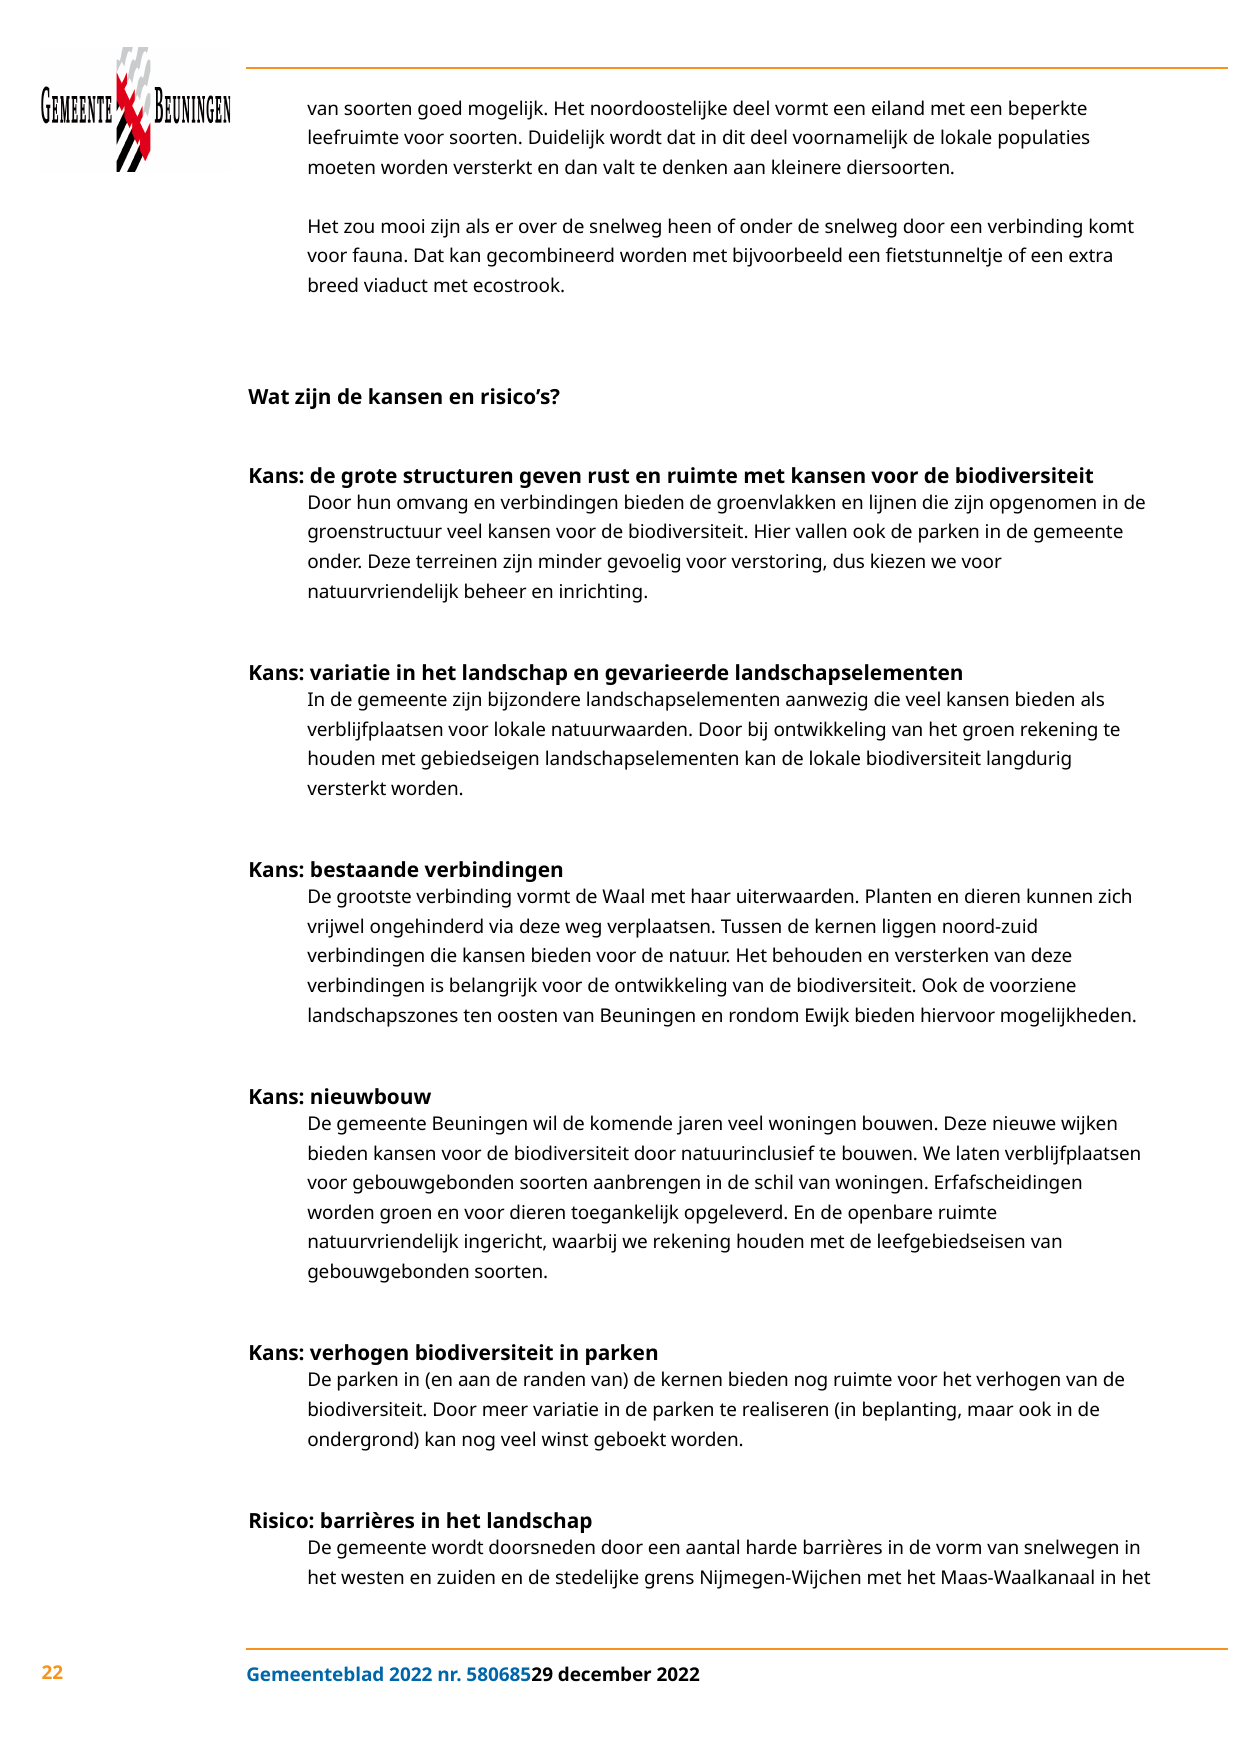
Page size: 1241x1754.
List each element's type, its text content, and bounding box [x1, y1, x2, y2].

list De gemeente Beuningen wil de komende jaren veel woningen bouwen. Deze nieuwe wijken bieden kansen voor de biodiversiteit door natuurinclusief te bouwen. We laten verblijfplaatsen voor gebouwgebonden soorten aanbrengen in de schil van woningen. Erfafscheidingen worden groen en voor dieren toegankelijk opgeleverd. En de openbare ruimte natuurvriendelijk ingericht, waarbij we rekening houden met de leefgebiedseisen van gebouwgebonden soorten. [248, 1110, 1152, 1284]
text Risico: barrières in het landschap [248, 1506, 1152, 1534]
text Kans: variatie in het landschap en gevarieerde landschapselementen [248, 658, 1152, 686]
picture [41, 47, 231, 172]
text Kans: de grote structuren geven rust en ruimte met kansen voor de biodiversiteit [248, 461, 1152, 489]
list De gemeente wordt doorsneden door een aantal harde barrières in de vorm van snelwegen in het westen en zuiden en de stedelijke grens Nijmegen-Wijchen met het Maas-Waalkanaal in het [248, 1534, 1152, 1589]
list van soorten goed mogelijk. Het noordoostelijke deel vormt een eiland met een beperkte leefruimte voor soorten. Duidelijk wordt dat in dit deel voornamelijk de lokale populaties moeten worden versterkt en dan valt te denken aan kleinere diersoorten. [248, 95, 1152, 180]
list In de gemeente zijn bijzondere landschapselementen aanwezig die veel kansen bieden als verblijfplaatsen voor lokale natuurwaarden. Door bij ontwikkeling van het groen rekening te houden met gebiedseigen landschapselementen kan de lokale biodiversiteit langdurig versterkt worden. [248, 686, 1152, 801]
list De parken in (en aan de randen van) de kernen bieden nog ruimte voor het verhogen van de biodiversiteit. Door meer variatie in de parken te realiseren (in beplanting, maar ook in de ondergrond) kan nog veel winst geboekt worden. [248, 1367, 1152, 1452]
list De grootste verbinding vormt de Waal met haar uiterwaarden. Planten en dieren kunnen zich vrijwel ongehinderd via deze weg verplaatsen. Tussen de kernen liggen noord-zuid verbindingen die kansen bieden voor de natuur. Het behouden en versterken van deze verbindingen is belangrijk voor de ontwikkeling van de biodiversiteit. Ook de voorziene landschapszones ten oosten van Beuningen en rondom Ewijk bieden hiervoor mogelijkheden. [248, 883, 1152, 1028]
text Wat zijn de kansen en risico’s? [248, 382, 1152, 410]
text Kans: bestaande verbindingen [248, 855, 1152, 883]
list Door hun omvang en verbindingen bieden de groenvlakken en lijnen die zijn opgenomen in de groenstructuur veel kansen voor de biodiversiteit. Hier vallen ook de parken in de gemeente onder. Deze terreinen zijn minder gevoelig voor verstoring, dus kiezen we voor natuurvriendelijk beheer en inrichting. [248, 489, 1152, 604]
list Het zou mooi zijn als er over de snelweg heen of onder de snelweg door een verbinding komt voor fauna. Dat kan gecombineerd worden met bijvoorbeeld een fietstunneltje of een extra breed viaduct met ecostrook. [248, 213, 1152, 298]
text Kans: verhogen biodiversiteit in parken [248, 1338, 1152, 1367]
text Kans: nieuwbouw [248, 1082, 1152, 1110]
